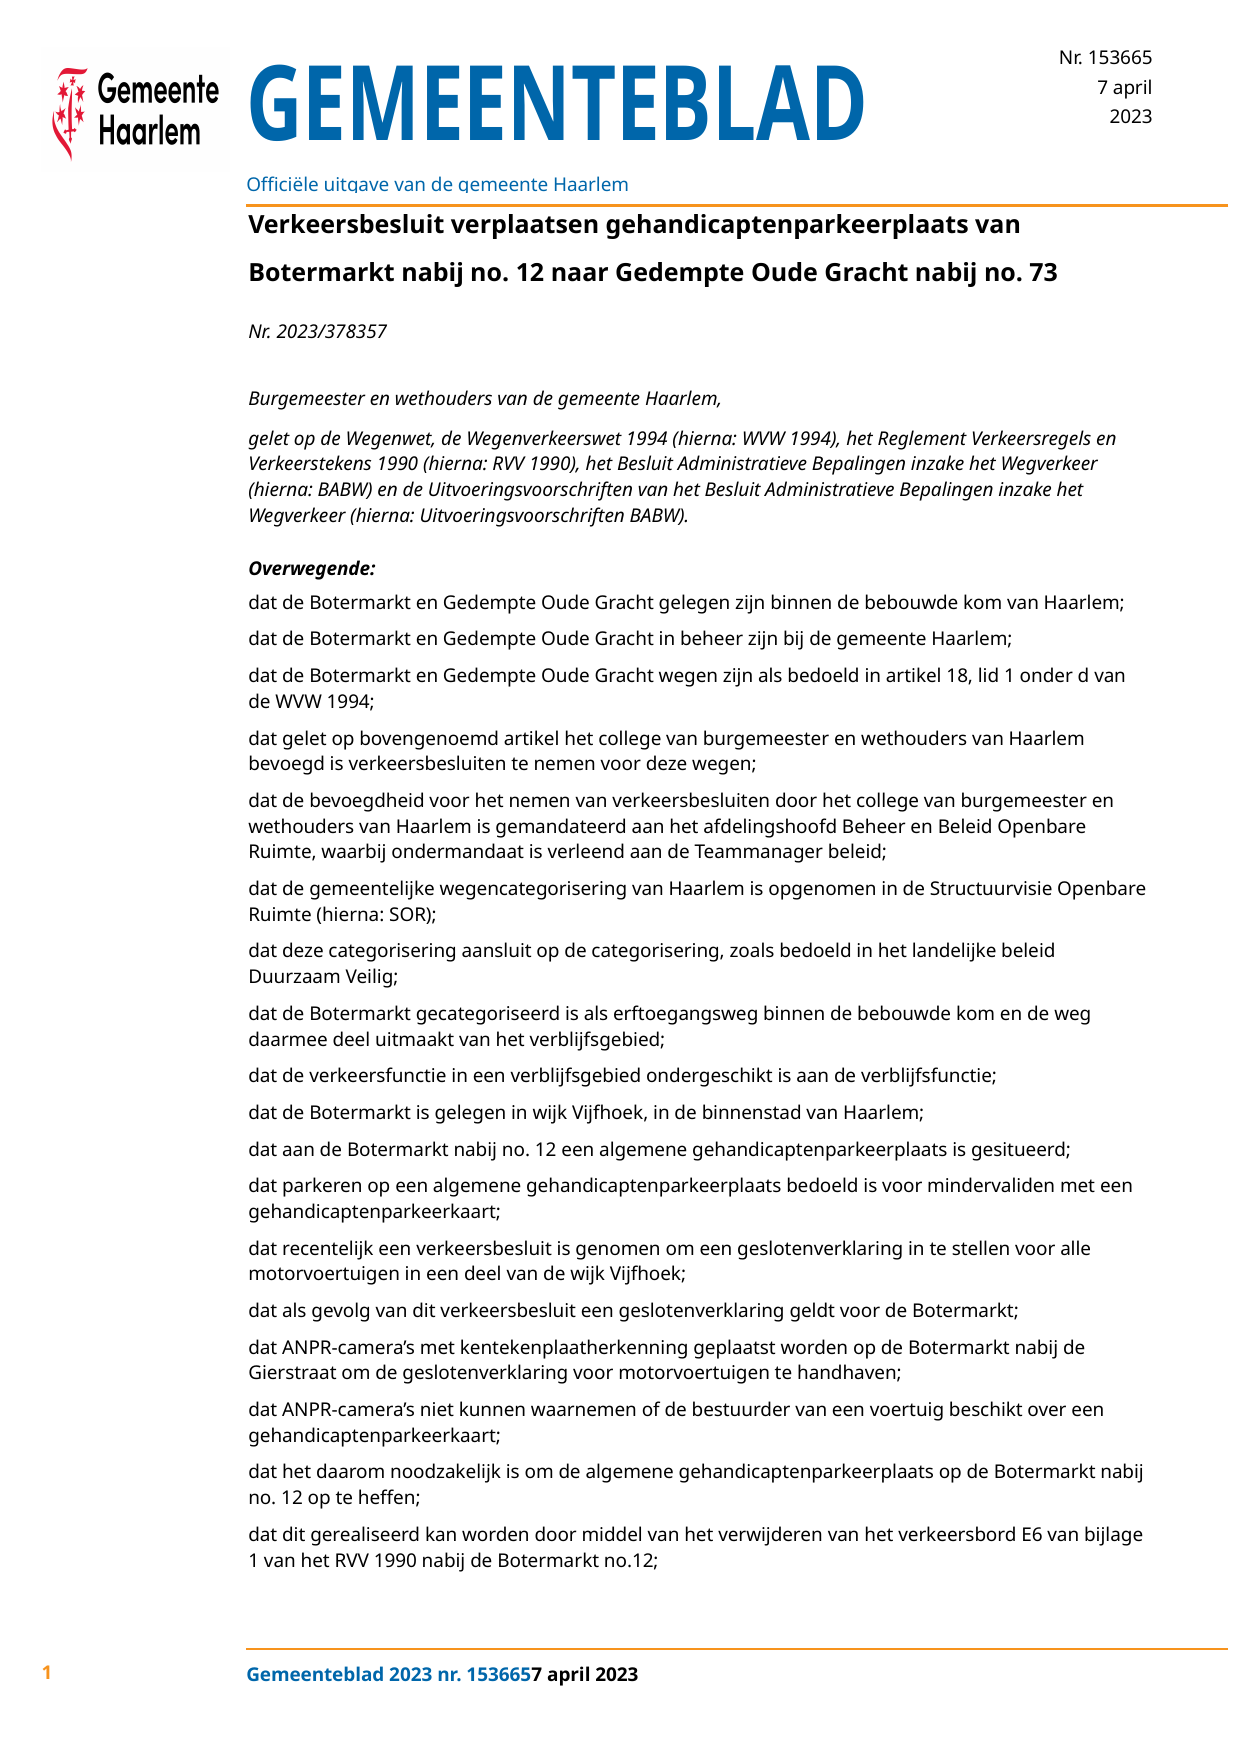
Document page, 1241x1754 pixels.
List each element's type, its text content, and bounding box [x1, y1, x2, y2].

text Burgemeester en wethouders van de gemeente Haarlem, [248, 386, 1152, 411]
text dat de verkeersfunctie in een verblijfsgebied ondergeschikt is aan de verblijfsfunctie; [248, 1062, 1152, 1088]
text dat dit gerealiseerd kan worden door middel van het verwijderen van het verkeersbord E6 van bijlage 1 van het RVV 1990 nabij de Botermarkt no.12; [248, 1521, 1152, 1572]
text Verkeersbesluit verplaatsen gehandicaptenparkeerplaats van Botermarkt nabij no. 12 naar Gedempte Oude Gracht nabij no. 73 [248, 207, 1152, 288]
text dat de Botermarkt gecategoriseerd is als erftoegangsweg binnen de bebouwde kom en de weg daarmee deel uitmaakt van het verblijfsgebied; [248, 1000, 1152, 1051]
text gelet op de Wegenwet, de Wegenverkeerswet 1994 (hierna: WVW 1994), het Reglement Verkeersregels en Verkeerstekens 1990 (hierna: RVV 1990), het Besluit Administratieve Bepalingen inzake het Wegverkeer (hierna: BABW) en de Uitvoeringsvoorschriften van het Besluit Administratieve Bepalingen inzake het Wegverkeer (hierna: Uitvoeringsvoorschriften BABW). [248, 425, 1152, 528]
text dat gelet op bovengenoemd artikel het college van burgemeester en wethouders van Haarlem bevoegd is verkeersbesluiten te nemen voor deze wegen; [248, 725, 1152, 776]
text dat de Botermarkt is gelegen in wijk Vijfhoek, in de binnenstad van Haarlem; [248, 1099, 1152, 1125]
text dat recentelijk een verkeersbesluit is genomen om een geslotenverklaring in te stellen voor alle motorvoertuigen in een deel van de wijk Vijfhoek; [248, 1235, 1152, 1286]
text dat ANPR-camera’s niet kunnen waarnemen of de bestuurder van een voertuig beschikt over een gehandicaptenparkeerkaart; [248, 1396, 1152, 1448]
text Nr. 2023/378357 [248, 318, 1152, 344]
picture [41, 47, 231, 172]
text dat het daarom noodzakelijk is om de algemene gehandicaptenparkeerplaats op de Botermarkt nabij no. 12 op te heffen; [248, 1459, 1152, 1510]
text dat de Botermarkt en Gedempte Oude Gracht gelegen zijn binnen de bebouwde kom van Haarlem; [248, 589, 1152, 615]
text dat de bevoegdheid voor het nemen van verkeersbesluiten door het college van burgemeester en wethouders van Haarlem is gemandateerd aan het afdelingshoofd Beheer en Beleid Openbare Ruimte, waarbij ondermandaat is verleend aan de Teammanager beleid; [248, 787, 1152, 864]
text dat aan de Botermarkt nabij no. 12 een algemene gehandicaptenparkeerplaats is gesitueerd; [248, 1136, 1152, 1161]
text dat de Botermarkt en Gedempte Oude Gracht wegen zijn als bedoeld in artikel 18, lid 1 onder d van de WVW 1994; [248, 662, 1152, 714]
text dat ANPR-camera’s met kentekenplaatherkenning geplaatst worden op de Botermarkt nabij de Gierstraat om de geslotenverklaring voor motorvoertuigen te handhaven; [248, 1334, 1152, 1385]
text dat als gevolg van dit verkeersbesluit een geslotenverklaring geldt voor de Botermarkt; [248, 1297, 1152, 1323]
text dat deze categorisering aansluit op de categorisering, zoals bedoeld in het landelijke beleid Duurzaam Veilig; [248, 938, 1152, 989]
text Overwegende: [248, 555, 1152, 581]
text dat de Botermarkt en Gedempte Oude Gracht in beheer zijn bij de gemeente Haarlem; [248, 626, 1152, 651]
text dat parkeren op een algemene gehandicaptenparkeerplaats bedoeld is voor mindervaliden met een gehandicaptenparkeerkaart; [248, 1172, 1152, 1224]
text dat de gemeentelijke wegencategorisering van Haarlem is opgenomen in de Structuurvisie Openbare Ruimte (hierna: SOR); [248, 875, 1152, 927]
